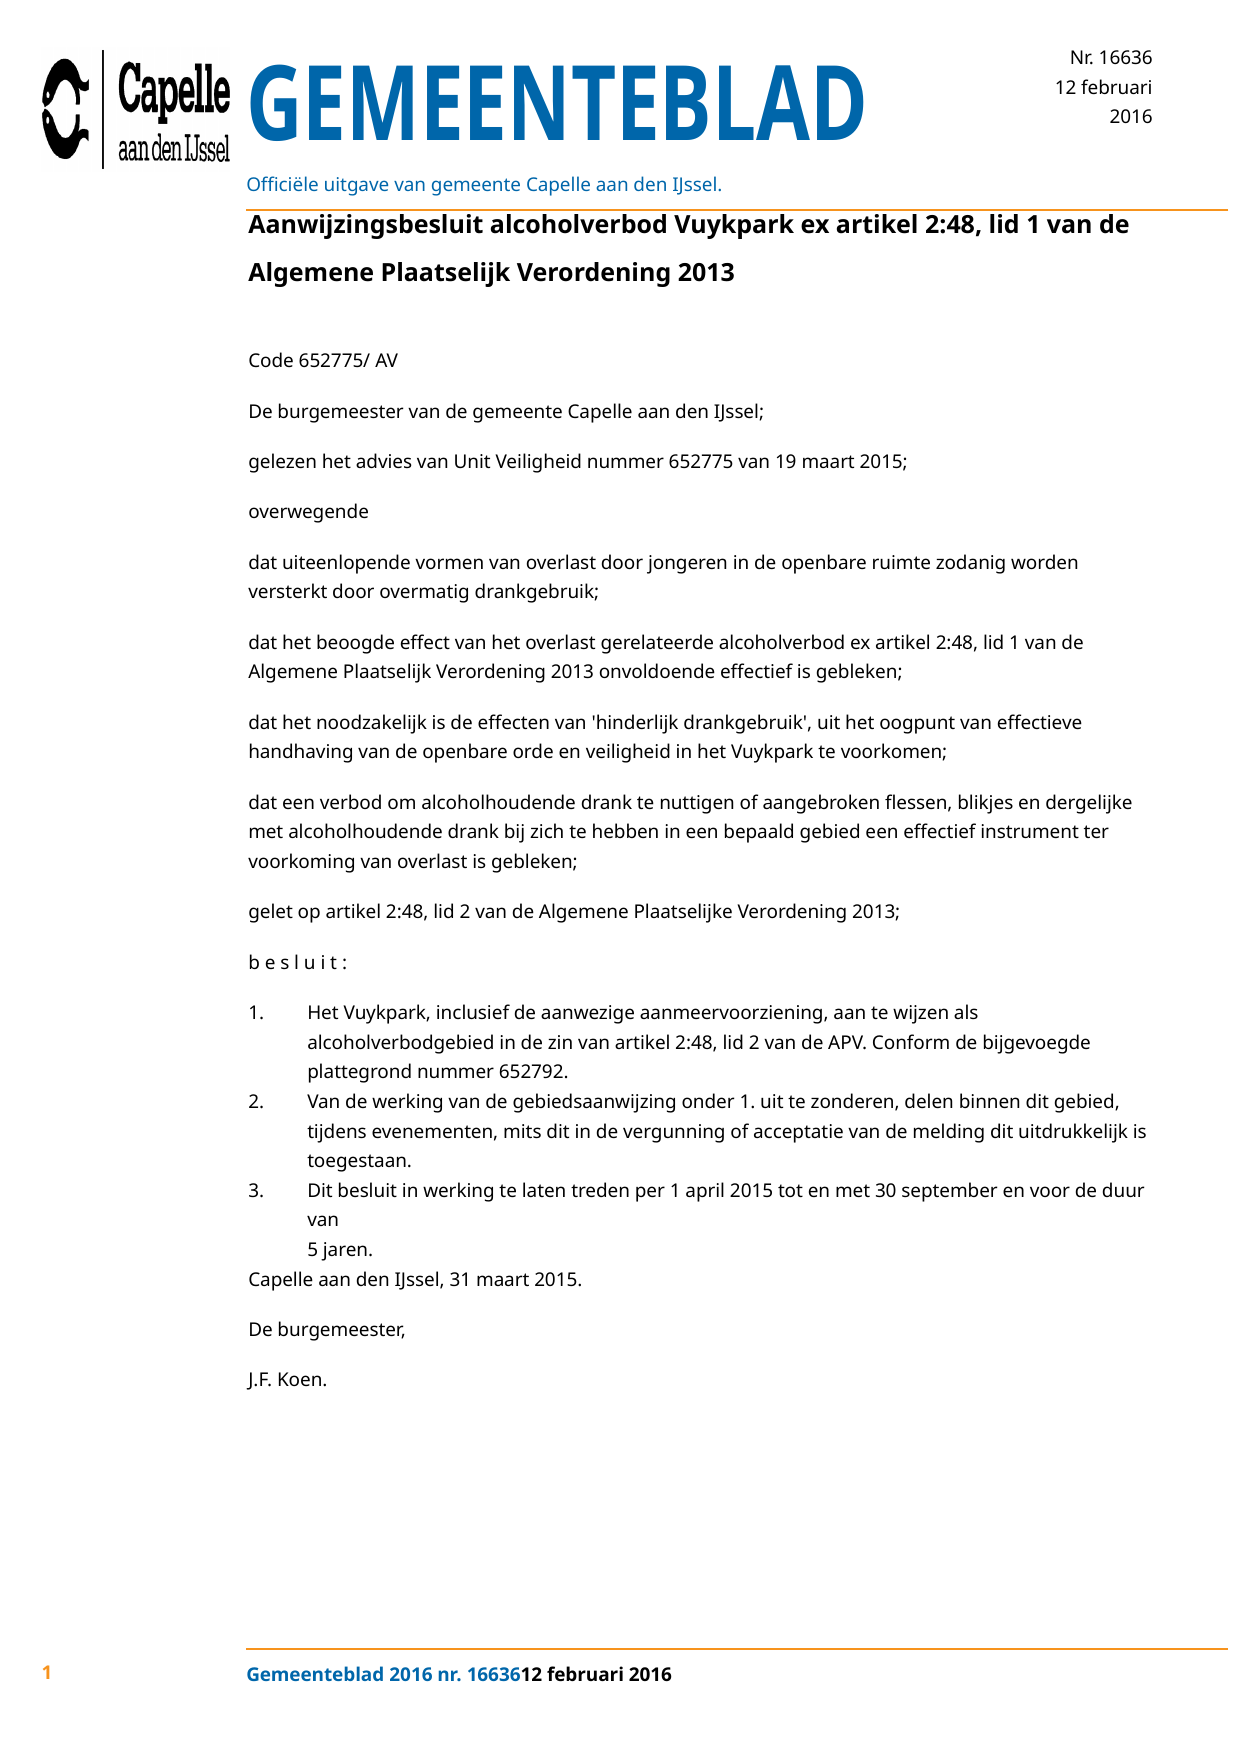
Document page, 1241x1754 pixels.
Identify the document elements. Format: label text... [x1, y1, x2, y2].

list Het Vuykpark, inclusief de aanwezige aanmeervoorziening, aan te wijzen als alcoholverbodgebied in de zin van artikel 2:48, lid 2 van de APV. Conform de bijgevoegde plattegrond nummer 652792. [248, 999, 1152, 1084]
text Capelle aan den IJssel, 31 maart 2015. [248, 1266, 1152, 1292]
text Code 652775/ AV [248, 347, 1152, 373]
list Van de werking van de gebiedsaanwijzing onder 1. uit te zonderen, delen binnen dit gebied, [248, 1088, 1152, 1114]
text dat uiteenlopende vormen van overlast door jongeren in de openbare ruimte zodanig worden versterkt door overmatig drankgebruik; [248, 549, 1152, 604]
list tijdens evenementen, mits dit in de vergunning of acceptatie van de melding dit uitdrukkelijk is toegestaan. [248, 1118, 1152, 1173]
text dat het beoogde effect van het overlast gerelateerde alcoholverbod ex artikel 2:48, lid 1 van de Algemene Plaatselijk Verordening 2013 onvoldoende effectief is gebleken; [248, 629, 1152, 684]
text dat een verbod om alcoholhoudende drank te nuttigen of aangebroken flessen, blikjes en dergelijke met alcoholhoudende drank bij zich te hebben in een bepaald gebied een effectief instrument ter voorkoming van overlast is gebleken; [248, 789, 1152, 874]
text overwegende [248, 499, 1152, 524]
picture [41, 47, 231, 172]
text De burgemeester van de gemeente Capelle aan den IJssel; [248, 398, 1152, 424]
list 5 jaren. [248, 1236, 1152, 1262]
text gelet op artikel 2:48, lid 2 van de Algemene Plaatselijke Verordening 2013; [248, 899, 1152, 924]
text b e s l u i t : [248, 949, 1152, 975]
list Dit besluit in werking te laten treden per 1 april 2015 tot en met 30 september en voor de duur van [248, 1177, 1152, 1232]
text Aanwijzingsbesluit alcoholverbod Vuykpark ex artikel 2:48, lid 1 van de Algemene Plaatselijk Verordening 2013 [248, 211, 1152, 288]
text dat het noodzakelijk is de effecten van 'hinderlijk drankgebruik', uit het oogpunt van effectieve handhaving van de openbare orde en veiligheid in het Vuykpark te voorkomen; [248, 709, 1152, 764]
text J.F. Koen. [248, 1367, 1152, 1392]
text De burgemeester, [248, 1316, 1152, 1342]
text gelezen het advies van Unit Veiligheid nummer 652775 van 19 maart 2015; [248, 448, 1152, 474]
